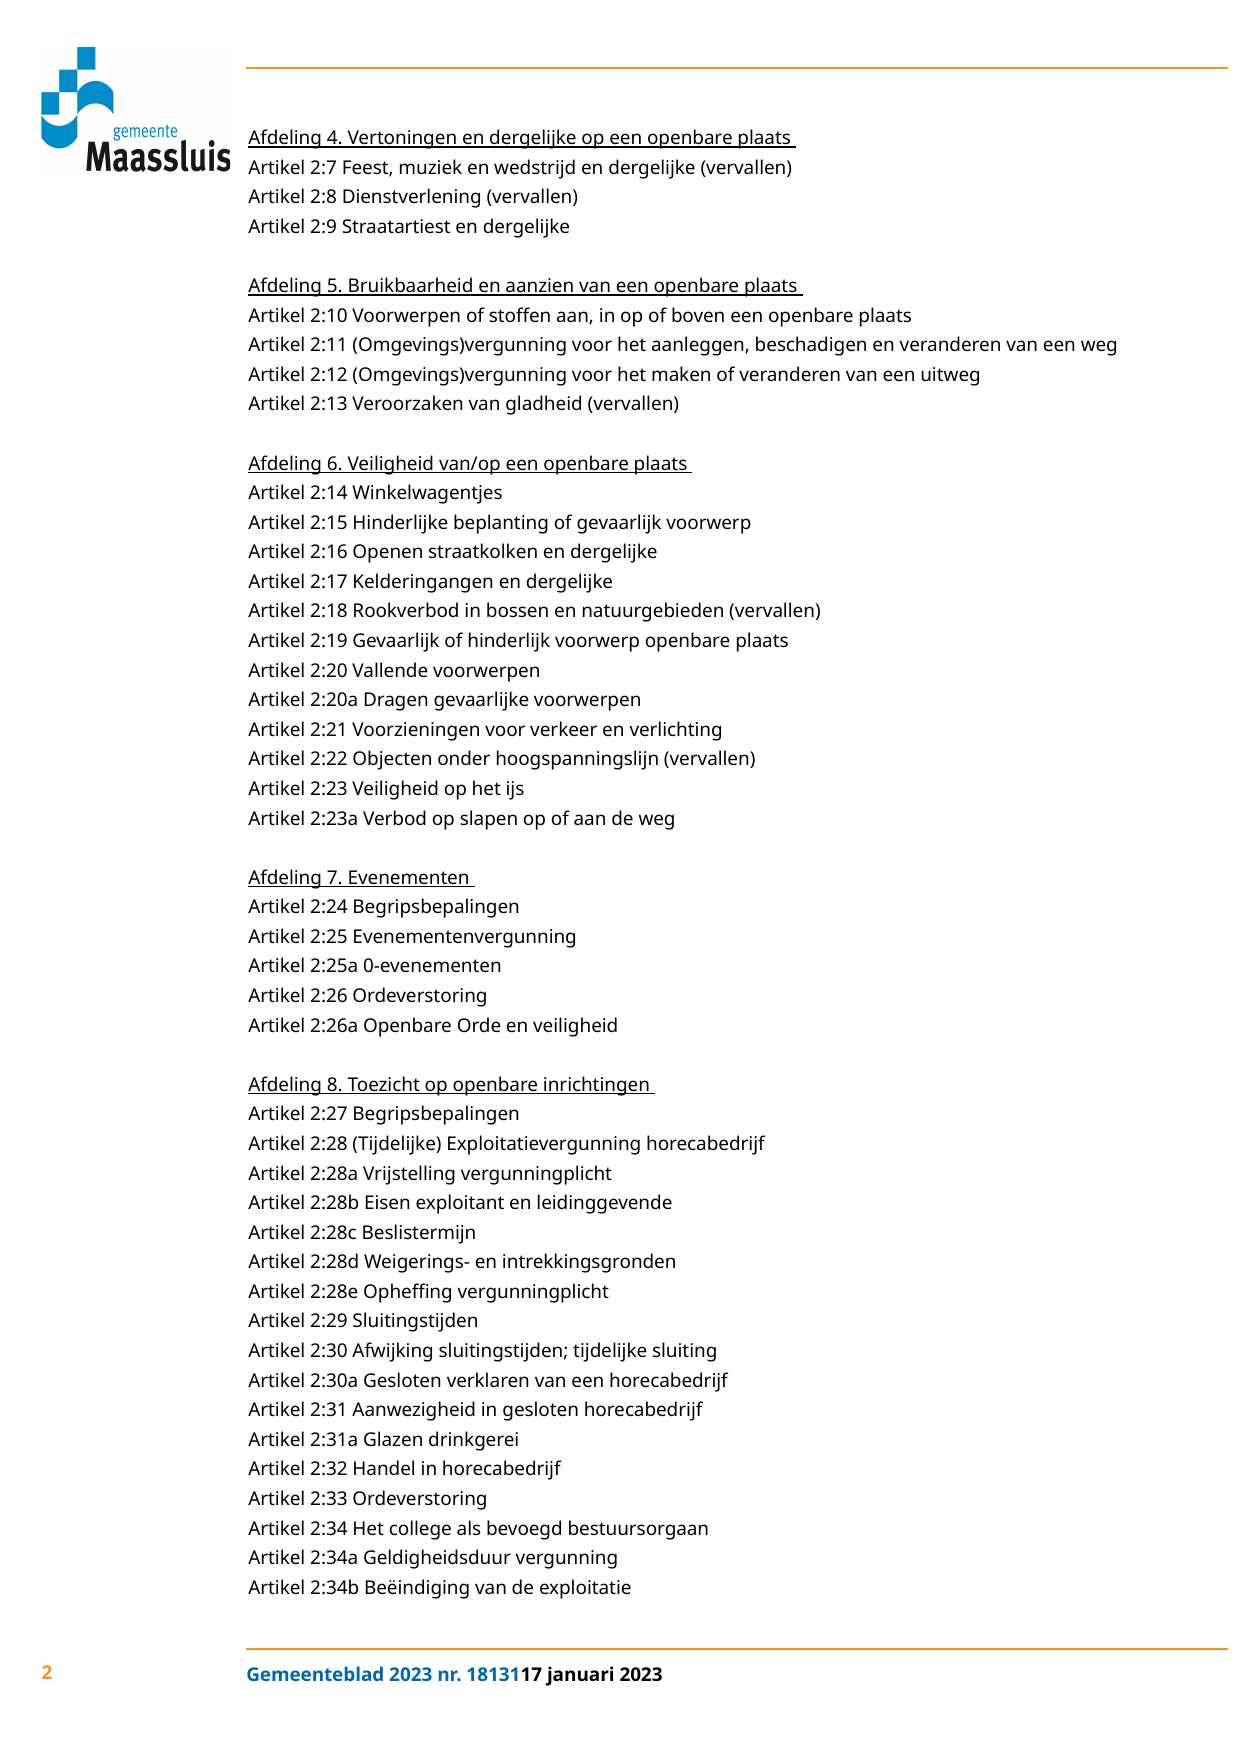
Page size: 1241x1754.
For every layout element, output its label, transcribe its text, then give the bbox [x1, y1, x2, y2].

text Artikel 2:9 Straatartiest en dergelijke [248, 213, 1152, 239]
text Artikel 2:26a Openbare Orde en veiligheid [248, 1012, 1152, 1038]
text Artikel 2:23a Verbod op slapen op of aan de weg [248, 805, 1152, 831]
text Artikel 2:34a Geldigheidsduur vergunning [248, 1544, 1152, 1570]
text Artikel 2:17 Kelderingangen en dergelijke [248, 568, 1152, 594]
text Artikel 2:21 Voorzieningen voor verkeer en verlichting [248, 716, 1152, 742]
text Artikel 2:24 Begripsbepalingen [248, 893, 1152, 919]
text Artikel 2:30a Gesloten verklaren van een horecabedrijf [248, 1367, 1152, 1393]
text Artikel 2:7 Feest, muziek en wedstrijd en dergelijke (vervallen) [248, 154, 1152, 180]
text Artikel 2:16 Openen straatkolken en dergelijke [248, 538, 1152, 564]
text Artikel 2:28d Weigerings- en intrekkingsgronden [248, 1248, 1152, 1274]
picture [41, 47, 231, 172]
text Afdeling 5. Bruikbaarheid en aanzien van een openbare plaats [248, 272, 1152, 298]
text Artikel 2:32 Handel in horecabedrijf [248, 1456, 1152, 1481]
text Artikel 2:25 Evenementenvergunning [248, 923, 1152, 949]
text Artikel 2:31a Glazen drinkgerei [248, 1426, 1152, 1452]
text Artikel 2:28b Eisen exploitant en leidinggevende [248, 1189, 1152, 1215]
text Artikel 2:20a Dragen gevaarlijke voorwerpen [248, 686, 1152, 712]
text Artikel 2:27 Begripsbepalingen [248, 1101, 1152, 1126]
text Artikel 2:28a Vrijstelling vergunningplicht [248, 1160, 1152, 1186]
text Artikel 2:12 (Omgevings)vergunning voor het maken of veranderen van een uitweg [248, 361, 1152, 387]
text Artikel 2:25a 0-evenementen [248, 953, 1152, 978]
text Afdeling 4. Vertoningen en dergelijke op een openbare plaats [248, 124, 1152, 150]
picture [41, 47, 77, 92]
text Artikel 2:13 Veroorzaken van gladheid (vervallen) [248, 391, 1152, 416]
text Artikel 2:10 Voorwerpen of stoffen aan, in op of boven een openbare plaats [248, 302, 1152, 328]
text Afdeling 8. Toezicht op openbare inrichtingen [248, 1071, 1152, 1097]
text Artikel 2:31 Aanwezigheid in gesloten horecabedrijf [248, 1396, 1152, 1422]
text Artikel 2:19 Gevaarlijk of hinderlijk voorwerp openbare plaats [248, 627, 1152, 653]
text Artikel 2:8 Dienstverlening (vervallen) [248, 183, 1152, 209]
text Artikel 2:30 Afwijking sluitingstijden; tijdelijke sluiting [248, 1337, 1152, 1363]
text Artikel 2:34 Het college als bevoegd bestuursorgaan [248, 1515, 1152, 1541]
text Artikel 2:15 Hinderlijke beplanting of gevaarlijk voorwerp [248, 509, 1152, 535]
text Artikel 2:18 Rookverbod in bossen en natuurgebieden (vervallen) [248, 598, 1152, 623]
text Artikel 2:28c Beslistermijn [248, 1219, 1152, 1245]
text Artikel 2:23 Veiligheid op het ijs [248, 775, 1152, 801]
text Artikel 2:11 (Omgevings)vergunning voor het aanleggen, beschadigen en veranderen van een weg [248, 331, 1152, 357]
text Artikel 2:34b Beëindiging van de exploitatie [248, 1574, 1152, 1600]
text Artikel 2:28e Opheffing vergunningplicht [248, 1278, 1152, 1304]
text Artikel 2:33 Ordeverstoring [248, 1485, 1152, 1511]
text Artikel 2:26 Ordeverstoring [248, 982, 1152, 1008]
text Afdeling 7. Evenementen [248, 864, 1152, 890]
text Artikel 2:28 (Tijdelijke) Exploitatievergunning horecabedrijf [248, 1130, 1152, 1156]
text Artikel 2:20 Vallende voorwerpen [248, 657, 1152, 683]
text Artikel 2:29 Sluitingstijden [248, 1308, 1152, 1333]
text Artikel 2:22 Objecten onder hoogspanningslijn (vervallen) [248, 746, 1152, 771]
text Afdeling 6. Veiligheid van/op een openbare plaats [248, 450, 1152, 476]
text Artikel 2:14 Winkelwagentjes [248, 479, 1152, 505]
